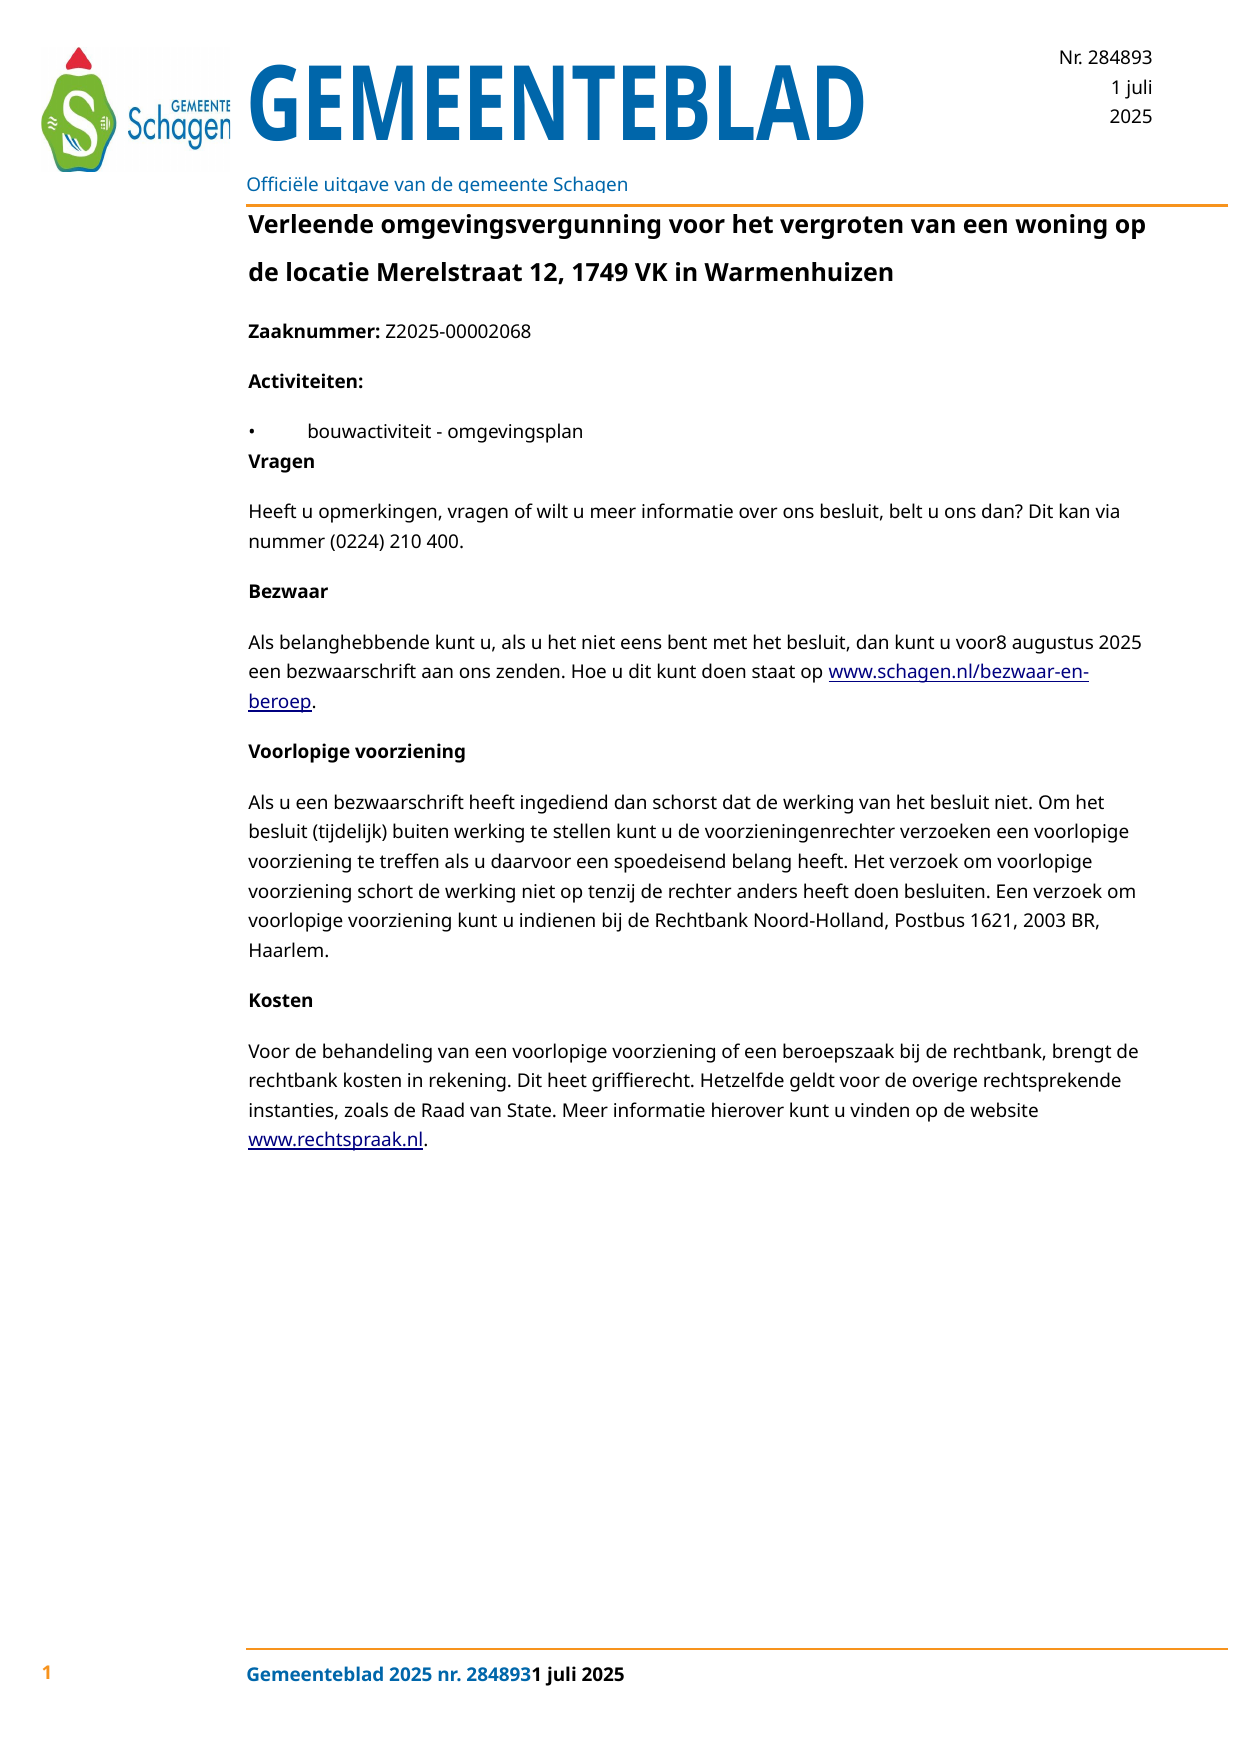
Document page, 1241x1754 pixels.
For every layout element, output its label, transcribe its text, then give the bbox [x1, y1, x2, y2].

text Verleende omgevingsvergunning voor het vergroten van een woning op de locatie Merelstraat 12, 1749 VK in Warmenhuizen [248, 207, 1152, 288]
text Voorlopige voorziening [248, 739, 1152, 764]
text Heeft u opmerkingen, vragen of wilt u meer informatie over ons besluit, belt u ons dan? Dit kan via nummer (0224) 210 400. [248, 499, 1152, 554]
text Vragen [248, 448, 1152, 474]
text Activiteiten: [248, 368, 1152, 394]
text Voor de behandeling van een voorlopige voorziening of een beroepszaak bij de rechtbank, brengt de rechtbank kosten in rekening. Dit heet griffierecht. Hetzelfde geldt voor de overige rechtsprekende instanties, zoals de Raad van State. Meer informatie hierover kunt u vinden op de website www.rechtspraak.nl. [248, 1038, 1152, 1152]
text Bezwaar [248, 579, 1152, 604]
text Als u een bezwaarschrift heeft ingediend dan schorst dat de werking van het besluit niet. Om het besluit (tijdelijk) buiten werking te stellen kunt u de voorzieningenrechter verzoeken een voorlopige voorziening te treffen als u daarvoor een spoedeisend belang heeft. Het verzoek om voorlopige voorziening schort de werking niet op tenzij de rechter anders heeft doen besluiten. Een verzoek om voorlopige voorziening kunt u indienen bij de Rechtbank Noord-Holland, Postbus 1621, 2003 BR, Haarlem. [248, 789, 1152, 963]
text Als belanghebbende kunt u, als u het niet eens bent met het besluit, dan kunt u voor8 augustus 2025 een bezwaarschrift aan ons zenden. Hoe u dit kunt doen staat op www.schagen.nl/bezwaar-en-beroep. [248, 629, 1152, 714]
text Kosten [248, 987, 1152, 1013]
list bouwactiviteit - omgevingsplan [248, 419, 1152, 444]
picture [41, 47, 231, 172]
text Zaaknummer: Z2025-00002068 [248, 318, 1152, 344]
